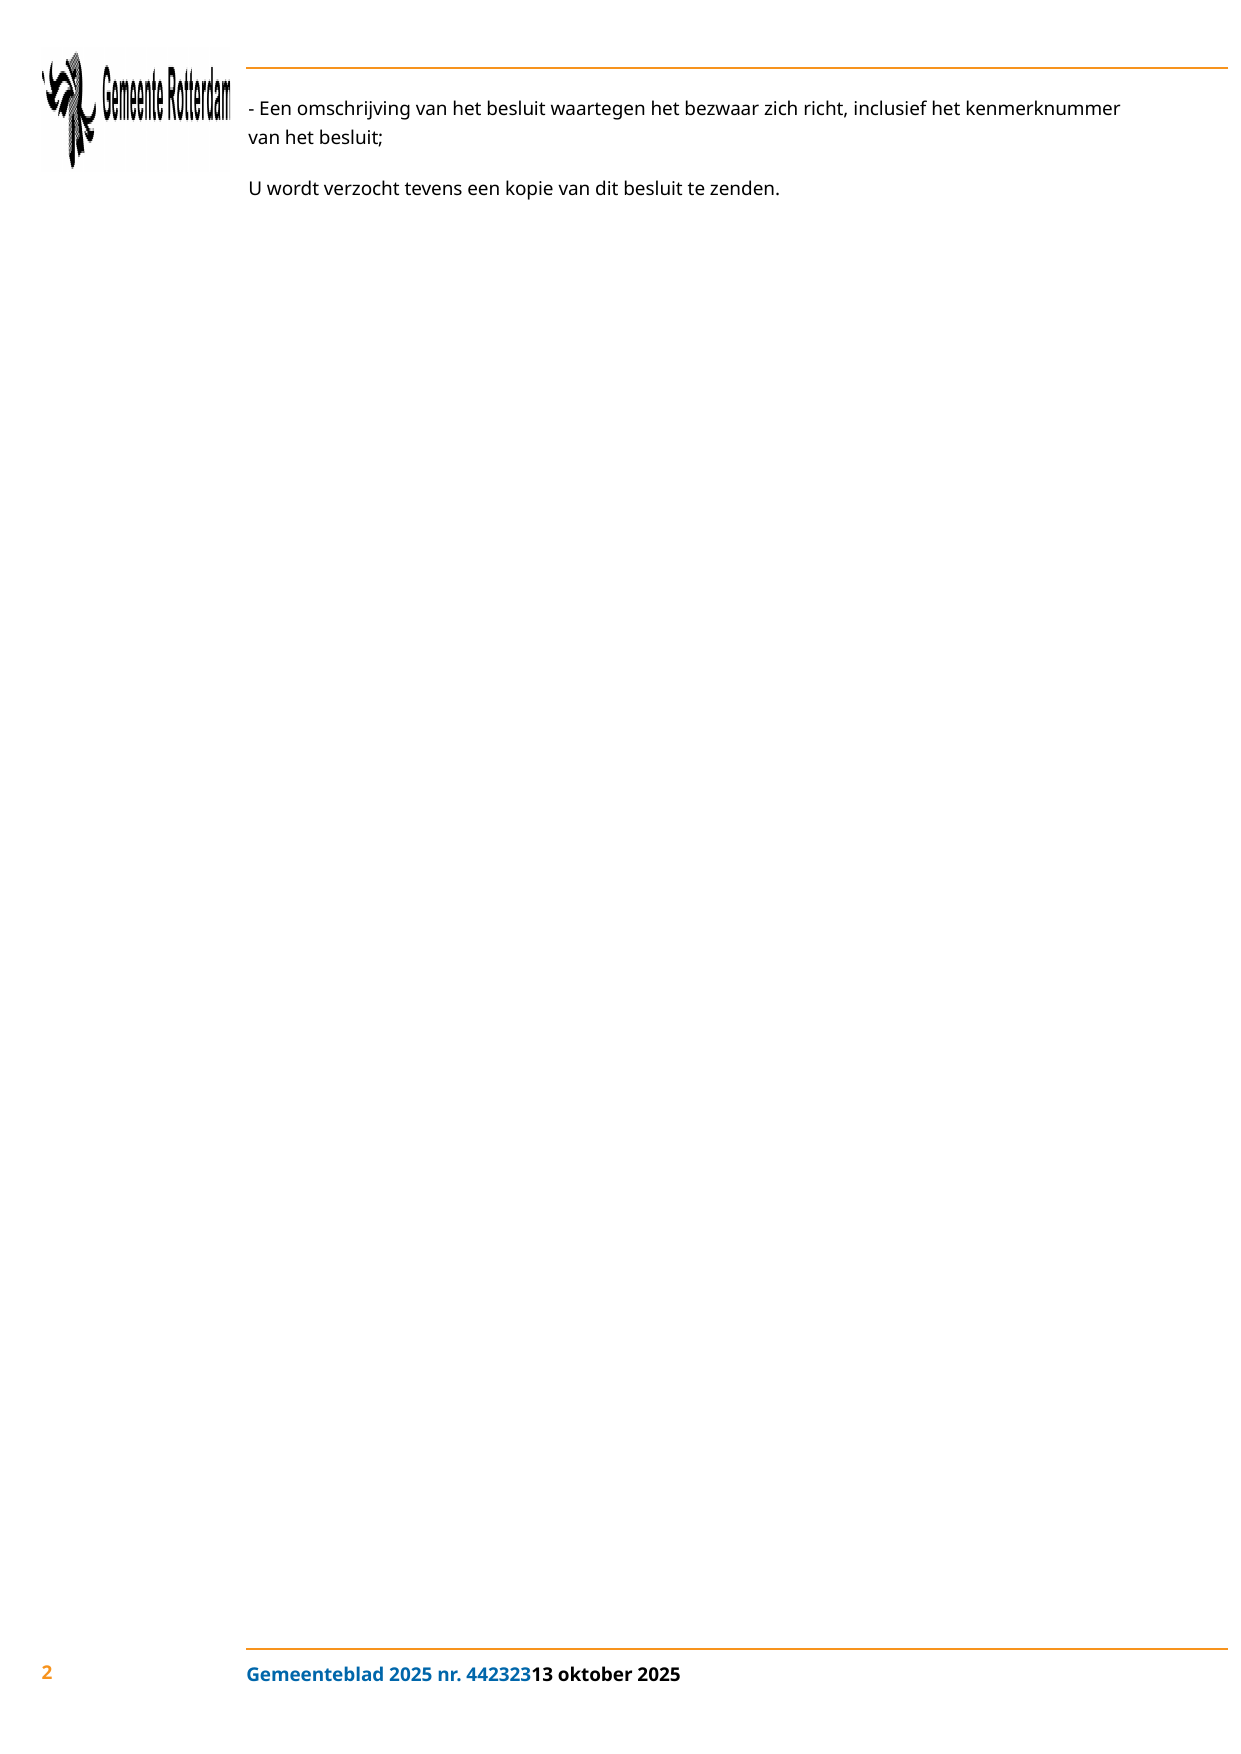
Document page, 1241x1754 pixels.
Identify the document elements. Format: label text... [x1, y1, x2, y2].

text - Een omschrijving van het besluit waartegen het bezwaar zich richt, inclusief het kenmerknummer van het besluit; [248, 95, 1152, 150]
picture [41, 47, 231, 172]
text U wordt verzocht tevens een kopie van dit besluit te zenden. [248, 175, 1152, 201]
